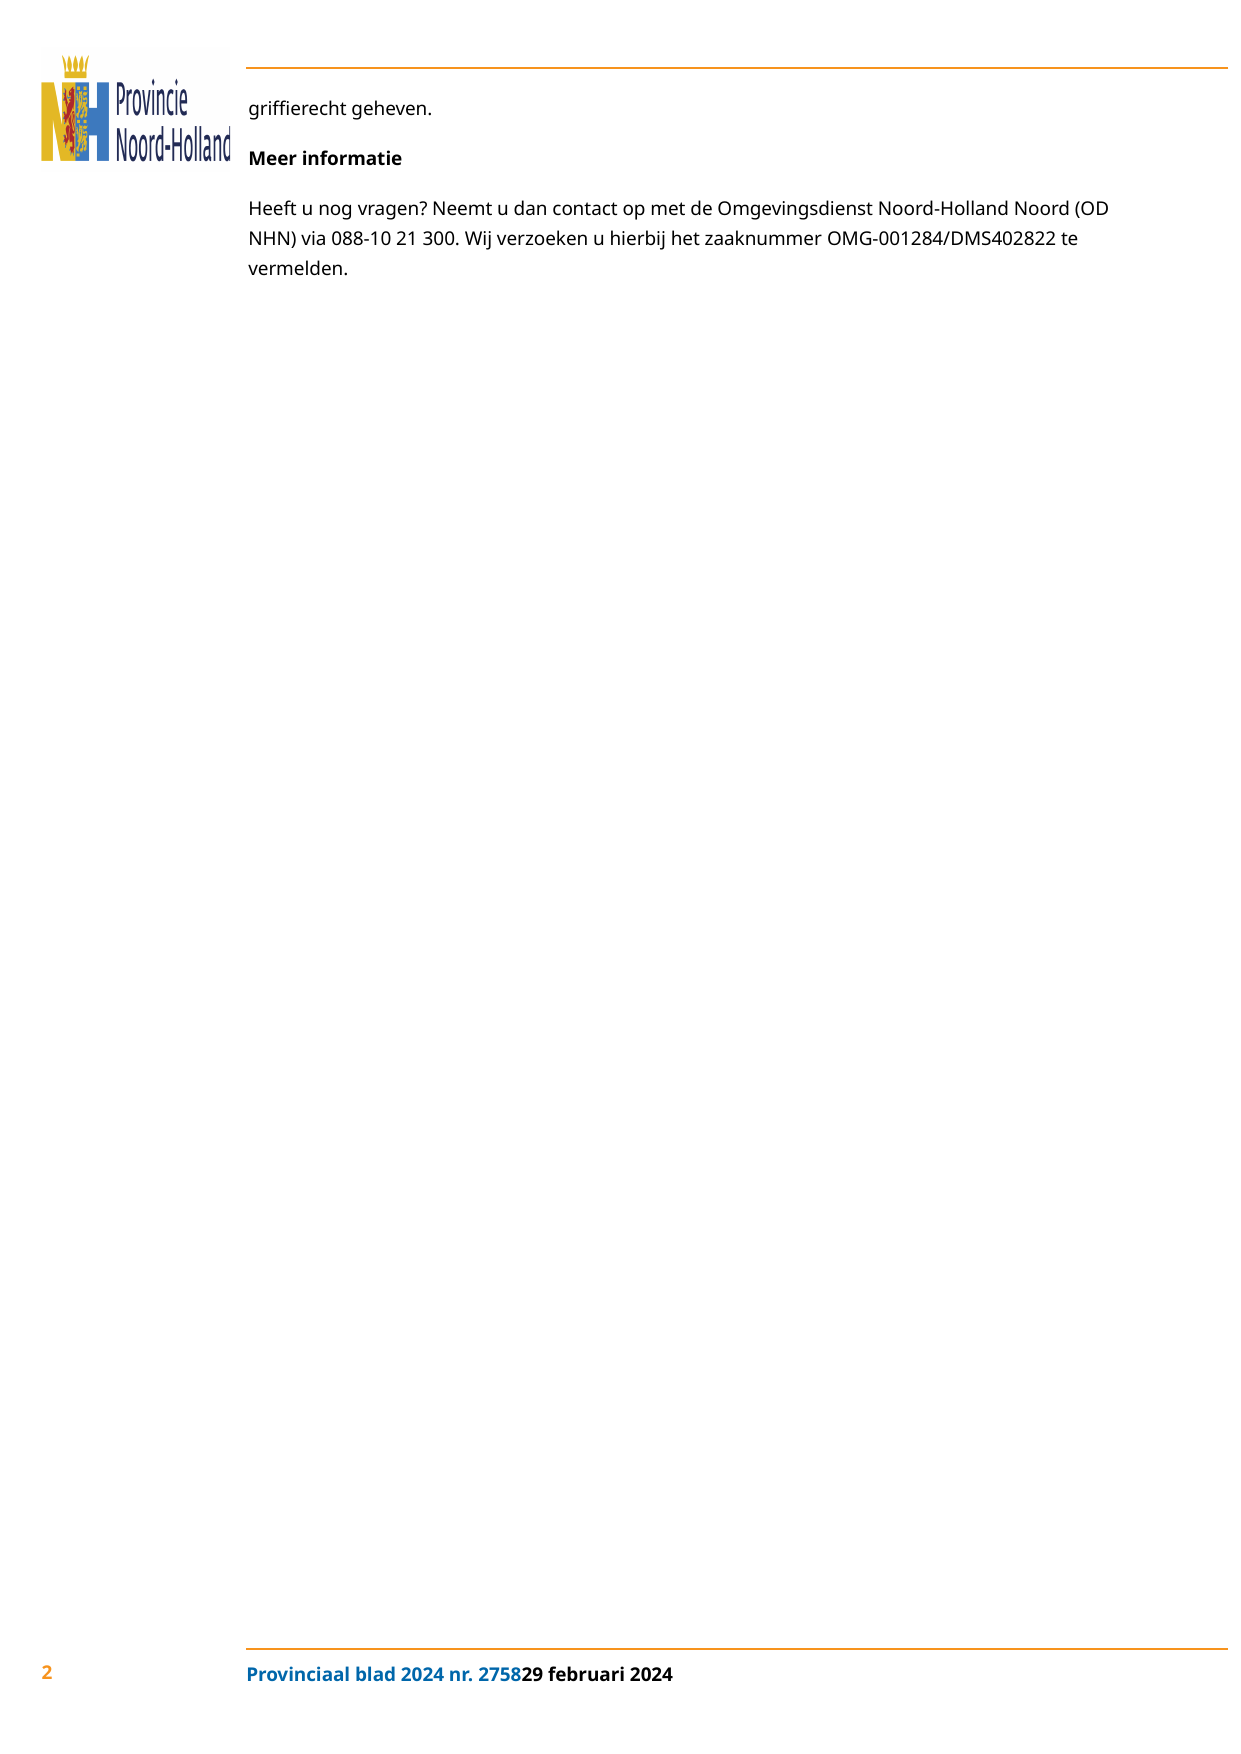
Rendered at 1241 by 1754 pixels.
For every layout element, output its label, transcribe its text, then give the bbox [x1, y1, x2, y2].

text Heeft u nog vragen? Neemt u dan contact op met de Omgevingsdienst Noord-Holland Noord (OD NHN) via 088-10 21 300. Wij verzoeken u hierbij het zaaknummer OMG-001284/DMS402822 te vermelden. [248, 196, 1152, 281]
picture [41, 47, 231, 172]
text griffierecht geheven. [248, 95, 1152, 121]
text Meer informatie [248, 145, 1152, 171]
